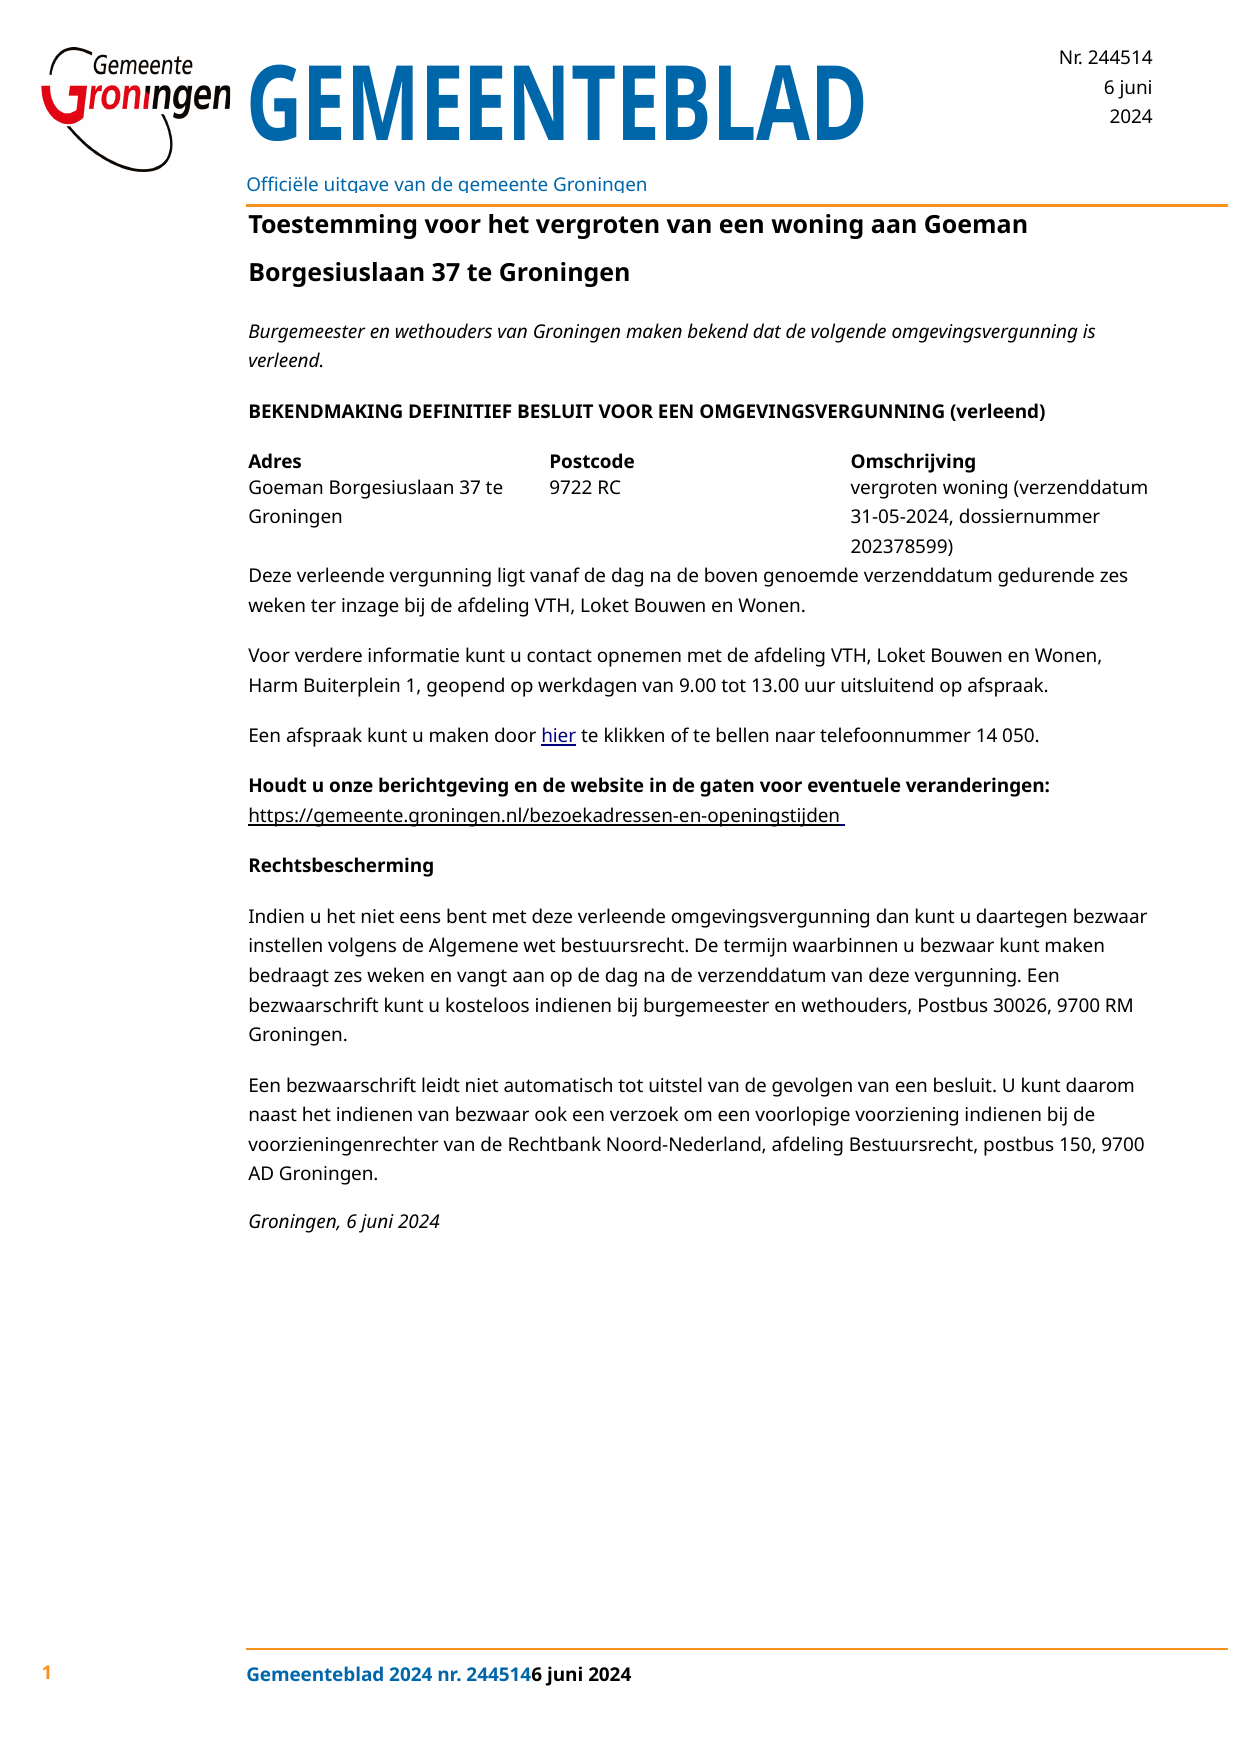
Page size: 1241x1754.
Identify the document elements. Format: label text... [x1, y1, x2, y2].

text Voor verdere informatie kunt u contact opnemen met de afdeling VTH, Loket Bouwen en Wonen, Harm Buiterplein 1, geopend op werkdagen van 9.00 tot 13.00 uur uitsluitend op afspraak. [248, 642, 1152, 698]
text Een afspraak kunt u maken door hier te klikken of te bellen naar telefoonnummer 14 050. [248, 722, 1152, 748]
text Een bezwaarschrift leidt niet automatisch tot uitstel van de gevolgen van een besluit. U kunt daarom naast het indienen van bezwaar ook een verzoek om een voorlopige voorziening indienen bij de voorzieningenrechter van de Rechtbank Noord-Nederland, afdeling Bestuursrecht, postbus 150, 9700 AD Groningen. [248, 1072, 1152, 1186]
text BEKENDMAKING DEFINITIEF BESLUIT VOOR EEN OMGEVINGSVERGUNNING (verleend) [248, 398, 1152, 424]
table_cell Goeman Borgesiuslaan 37 te Groningen [248, 474, 549, 559]
text Houdt u onze berichtgeving en de website in de gaten voor eventuele veranderingen: https://gemeente.groningen.nl/bezoekadressen-en-openingstijden [248, 773, 1152, 828]
text Rechtsbescherming [248, 853, 1152, 878]
table_header Omschrijving [850, 449, 1152, 474]
text Indien u het niet eens bent met deze verleende omgevingsvergunning dan kunt u daartegen bezwaar instellen volgens de Algemene wet bestuursrecht. De termijn waarbinnen u bezwaar kunt maken bedraagt zes weken en vangt aan op de dag na de verzenddatum van deze vergunning. Een bezwaarschrift kunt u kosteloos indienen bij burgemeester en wethouders, Postbus 30026, 9700 RM Groningen. [248, 903, 1152, 1047]
table_header Postcode [549, 449, 850, 474]
table_header Adres [248, 449, 549, 474]
table_cell 9722 RC [549, 474, 850, 559]
text Groningen, 6 juni 2024 [248, 1208, 1152, 1234]
text Toestemming voor het vergroten van een woning aan Goeman Borgesiuslaan 37 te Groningen [248, 207, 1152, 288]
text Burgemeester en wethouders van Groningen maken bekend dat de volgende omgevingsvergunning is verleend. [248, 318, 1152, 373]
text Deze verleende vergunning ligt vanaf de dag na de boven genoemde verzenddatum gedurende zes weken ter inzage bij de afdeling VTH, Loket Bouwen en Wonen. [248, 562, 1152, 618]
table_cell vergroten woning (verzenddatum 31-05-2024, dossiernummer 202378599) [850, 474, 1152, 559]
picture [41, 47, 231, 172]
